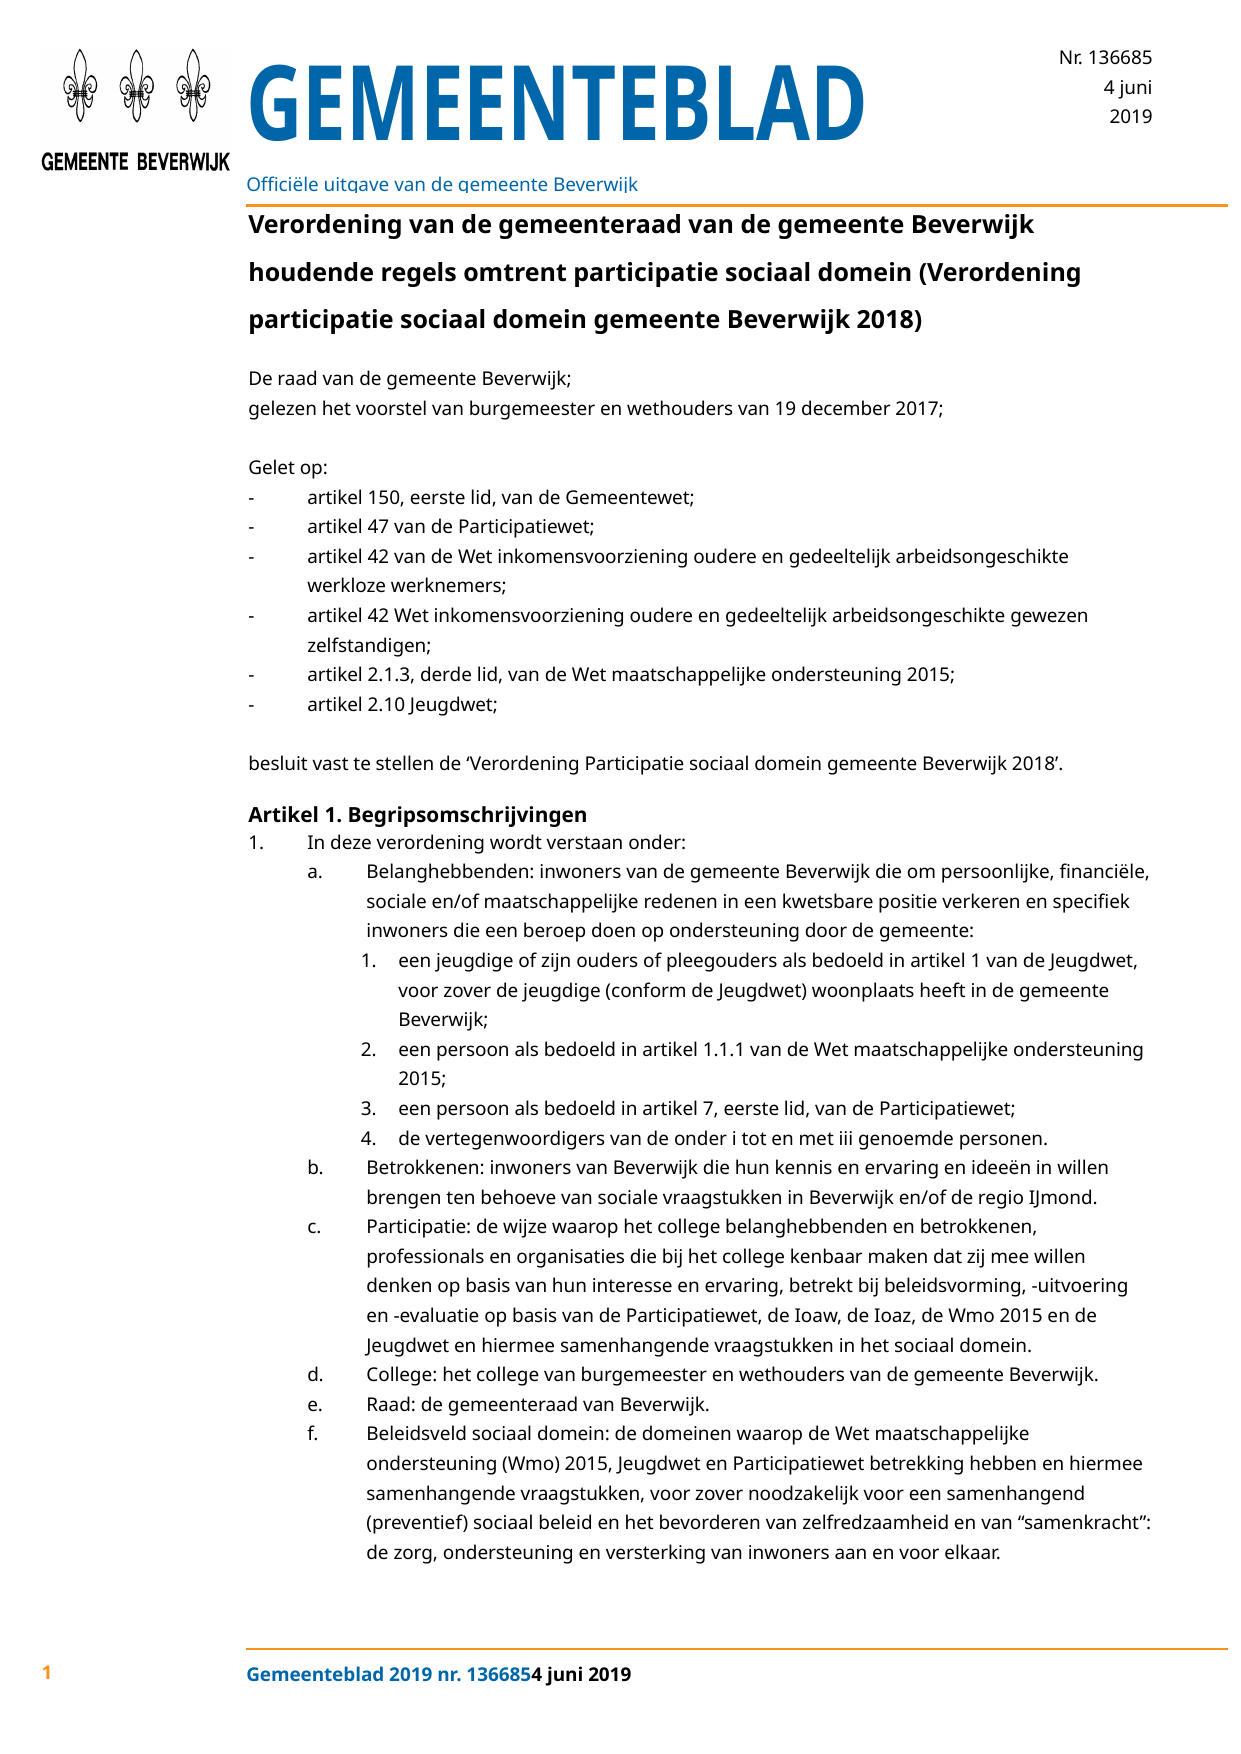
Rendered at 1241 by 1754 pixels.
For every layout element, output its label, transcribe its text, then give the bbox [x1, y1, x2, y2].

list Participatie: de wijze waarop het college belanghebbenden en betrokkenen, professionals en organisaties die bij het college kenbaar maken dat zij mee willen denken op basis van hun interesse en ervaring, betrekt bij beleidsvorming, -uitvoering en -evaluatie op basis van de Participatiewet, de Ioaw, de Ioaz, de Wmo 2015 en de Jeugdwet en hiermee samenhangende vraagstukken in het sociaal domein. [307, 1213, 1152, 1358]
picture [41, 47, 231, 172]
list artikel 2.1.3, derde lid, van de Wet maatschappelijke ondersteuning 2015; [248, 661, 1152, 687]
text Artikel 1. Begripsomschrijvingen [248, 801, 1152, 829]
list Raad: de gemeenteraad van Beverwijk. [307, 1391, 1152, 1417]
list Belanghebbenden: inwoners van de gemeente Beverwijk die om persoonlijke, financiële, sociale en/of maatschappelijke redenen in een kwetsbare positie verkeren en specifiek inwoners die een beroep doen op ondersteuning door de gemeente: [307, 858, 1152, 943]
list College: het college van burgemeester en wethouders van de gemeente Beverwijk. [307, 1361, 1152, 1387]
list artikel 42 Wet inkomensvoorziening oudere en gedeeltelijk arbeidsongeschikte gewezen zelfstandigen; [248, 602, 1152, 657]
list artikel 47 van de Participatiewet; [248, 513, 1152, 539]
list een persoon als bedoeld in artikel 1.1.1 van de Wet maatschappelijke ondersteuning 2015; [361, 1036, 1152, 1091]
list een jeugdige of zijn ouders of pleegouders als bedoeld in artikel 1 van de Jeugdwet, voor zover de jeugdige (conform de Jeugdwet) woonplaats heeft in de gemeente Beverwijk; [361, 947, 1152, 1032]
list artikel 42 van de Wet inkomensvoorziening oudere en gedeeltelijk arbeidsongeschikte werkloze werknemers; [248, 543, 1152, 598]
list artikel 150, eerste lid, van de Gemeentewet; [248, 484, 1152, 509]
list een persoon als bedoeld in artikel 7, eerste lid, van de Participatiewet; [361, 1095, 1152, 1121]
text De raad van de gemeente Beverwijk; [248, 366, 1152, 391]
list Betrokkenen: inwoners van Beverwijk die hun kennis en ervaring en ideeën in willen brengen ten behoeve van sociale vraagstukken in Beverwijk en/of de regio IJmond. [307, 1154, 1152, 1210]
list Beleidsveld sociaal domein: de domeinen waarop de Wet maatschappelijke ondersteuning (Wmo) 2015, Jeugdwet en Participatiewet betrekking hebben en hiermee samenhangende vraagstukken, voor zover noodzakelijk voor een samenhangend (preventief) sociaal beleid en het bevorderen van zelfredzaamheid en van “samenkracht”: de zorg, ondersteuning en versterking van inwoners aan en voor elkaar. [307, 1421, 1152, 1565]
list In deze verordening wordt verstaan onder: [248, 829, 1152, 855]
list artikel 2.10 Jeugdwet; [248, 691, 1152, 717]
text Verordening van de gemeenteraad van de gemeente Beverwijk houdende regels omtrent participatie sociaal domein (Verordening participatie sociaal domein gemeente Beverwijk 2018) [248, 207, 1152, 336]
text besluit vast te stellen de ‘Verordening Participatie sociaal domein gemeente Beverwijk 2018’. [248, 750, 1152, 776]
list de vertegenwoordigers van de onder i tot en met iii genoemde personen. [361, 1125, 1152, 1151]
text Gelet op: [248, 454, 1152, 480]
text gelezen het voorstel van burgemeester en wethouders van 19 december 2017; [248, 395, 1152, 421]
